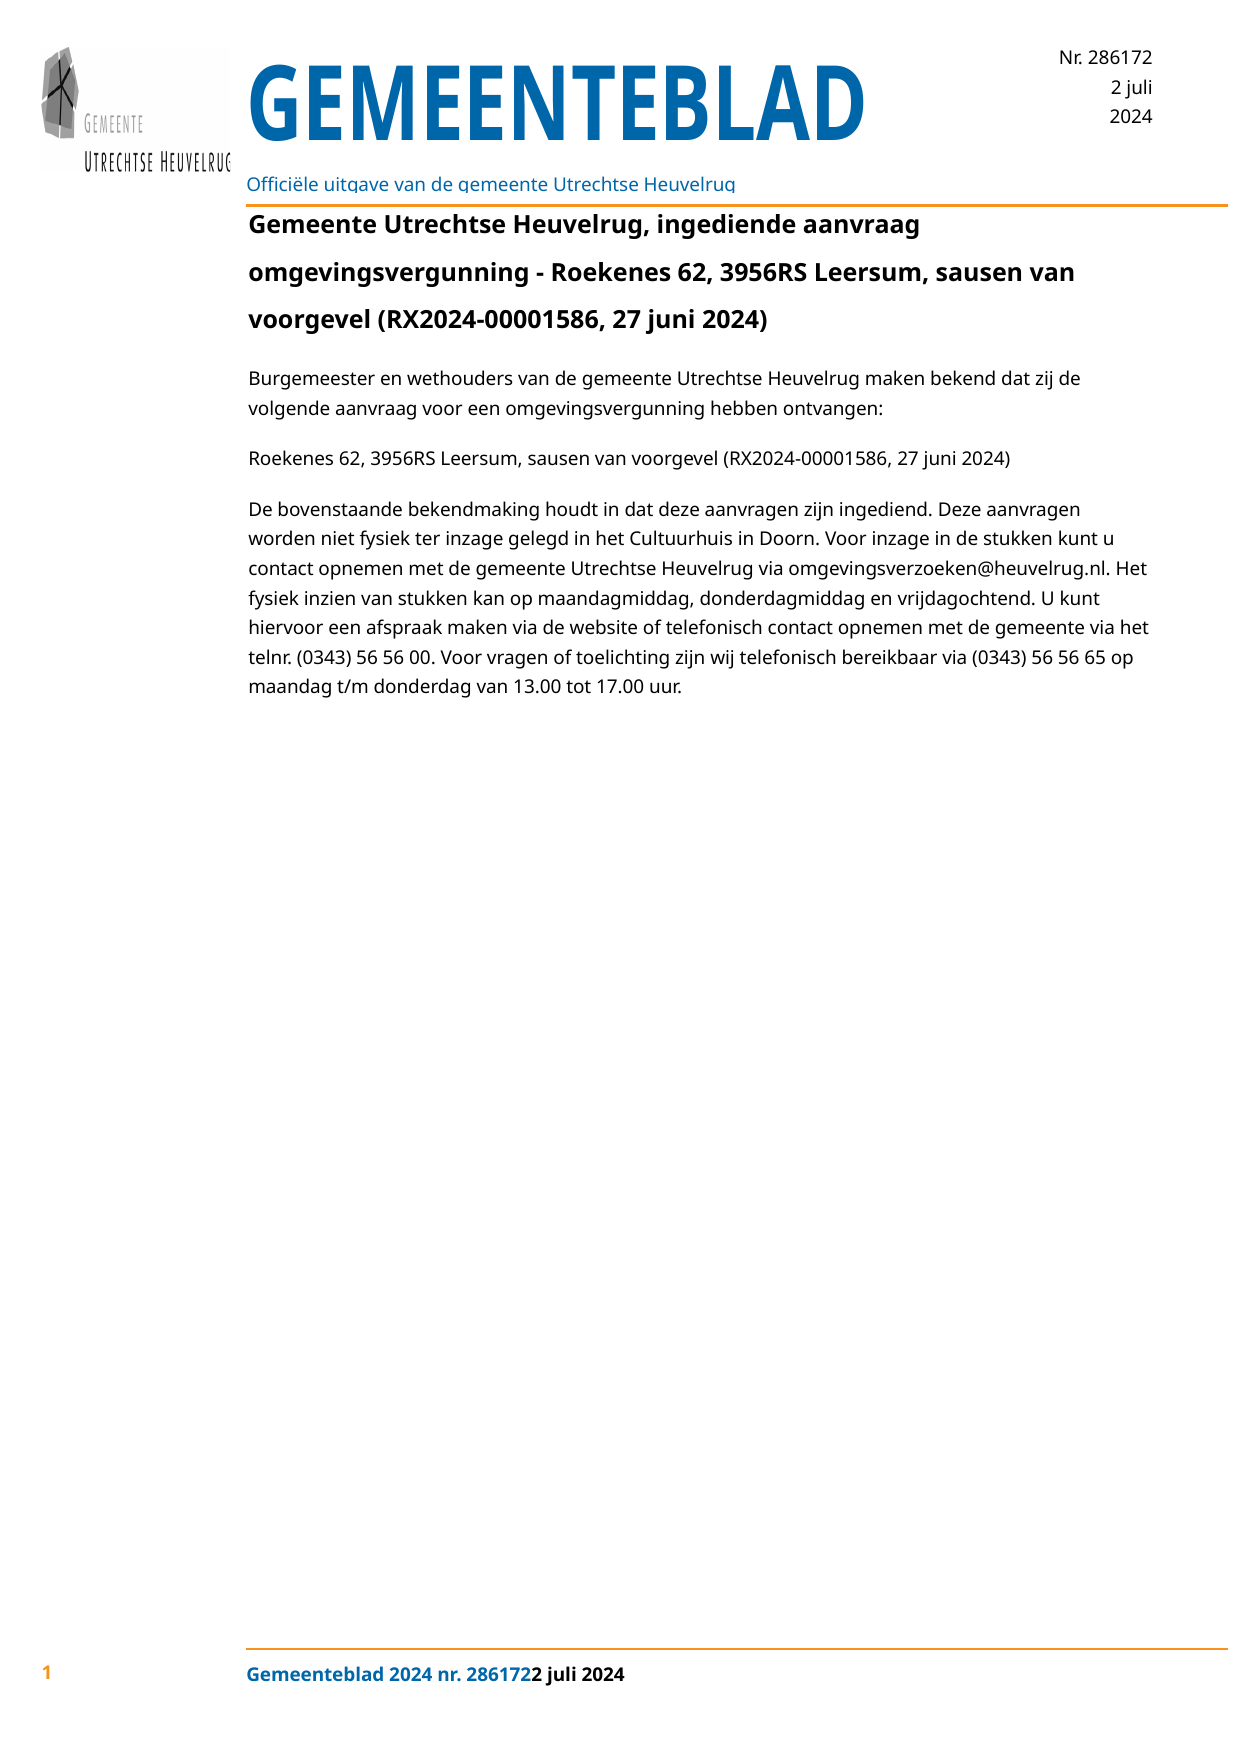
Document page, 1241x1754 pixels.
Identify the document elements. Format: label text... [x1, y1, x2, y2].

text Gemeente Utrechtse Heuvelrug, ingediende aanvraag omgevingsvergunning - Roekenes 62, 3956RS Leersum, sausen van voorgevel (RX2024-00001586, 27 juni 2024) [248, 207, 1152, 336]
text De bovenstaande bekendmaking houdt in dat deze aanvragen zijn ingediend. Deze aanvragen worden niet fysiek ter inzage gelegd in het Cultuurhuis in Doorn. Voor inzage in de stukken kunt u contact opnemen met de gemeente Utrechtse Heuvelrug via omgevingsverzoeken@heuvelrug.nl. Het fysiek inzien van stukken kan op maandagmiddag, donderdagmiddag en vrijdagochtend. U kunt hiervoor een afspraak maken via de website of telefonisch contact opnemen met de gemeente via het telnr. (0343) 56 56 00. Voor vragen of toelichting zijn wij telefonisch bereikbaar via (0343) 56 56 65 op maandag t/m donderdag van 13.00 tot 17.00 uur. [248, 496, 1152, 699]
text Burgemeester en wethouders van de gemeente Utrechtse Heuvelrug maken bekend dat zij de volgende aanvraag voor een omgevingsvergunning hebben ontvangen: [248, 366, 1152, 421]
picture [41, 47, 231, 172]
text Roekenes 62, 3956RS Leersum, sausen van voorgevel (RX2024-00001586, 27 juni 2024) [248, 446, 1152, 471]
